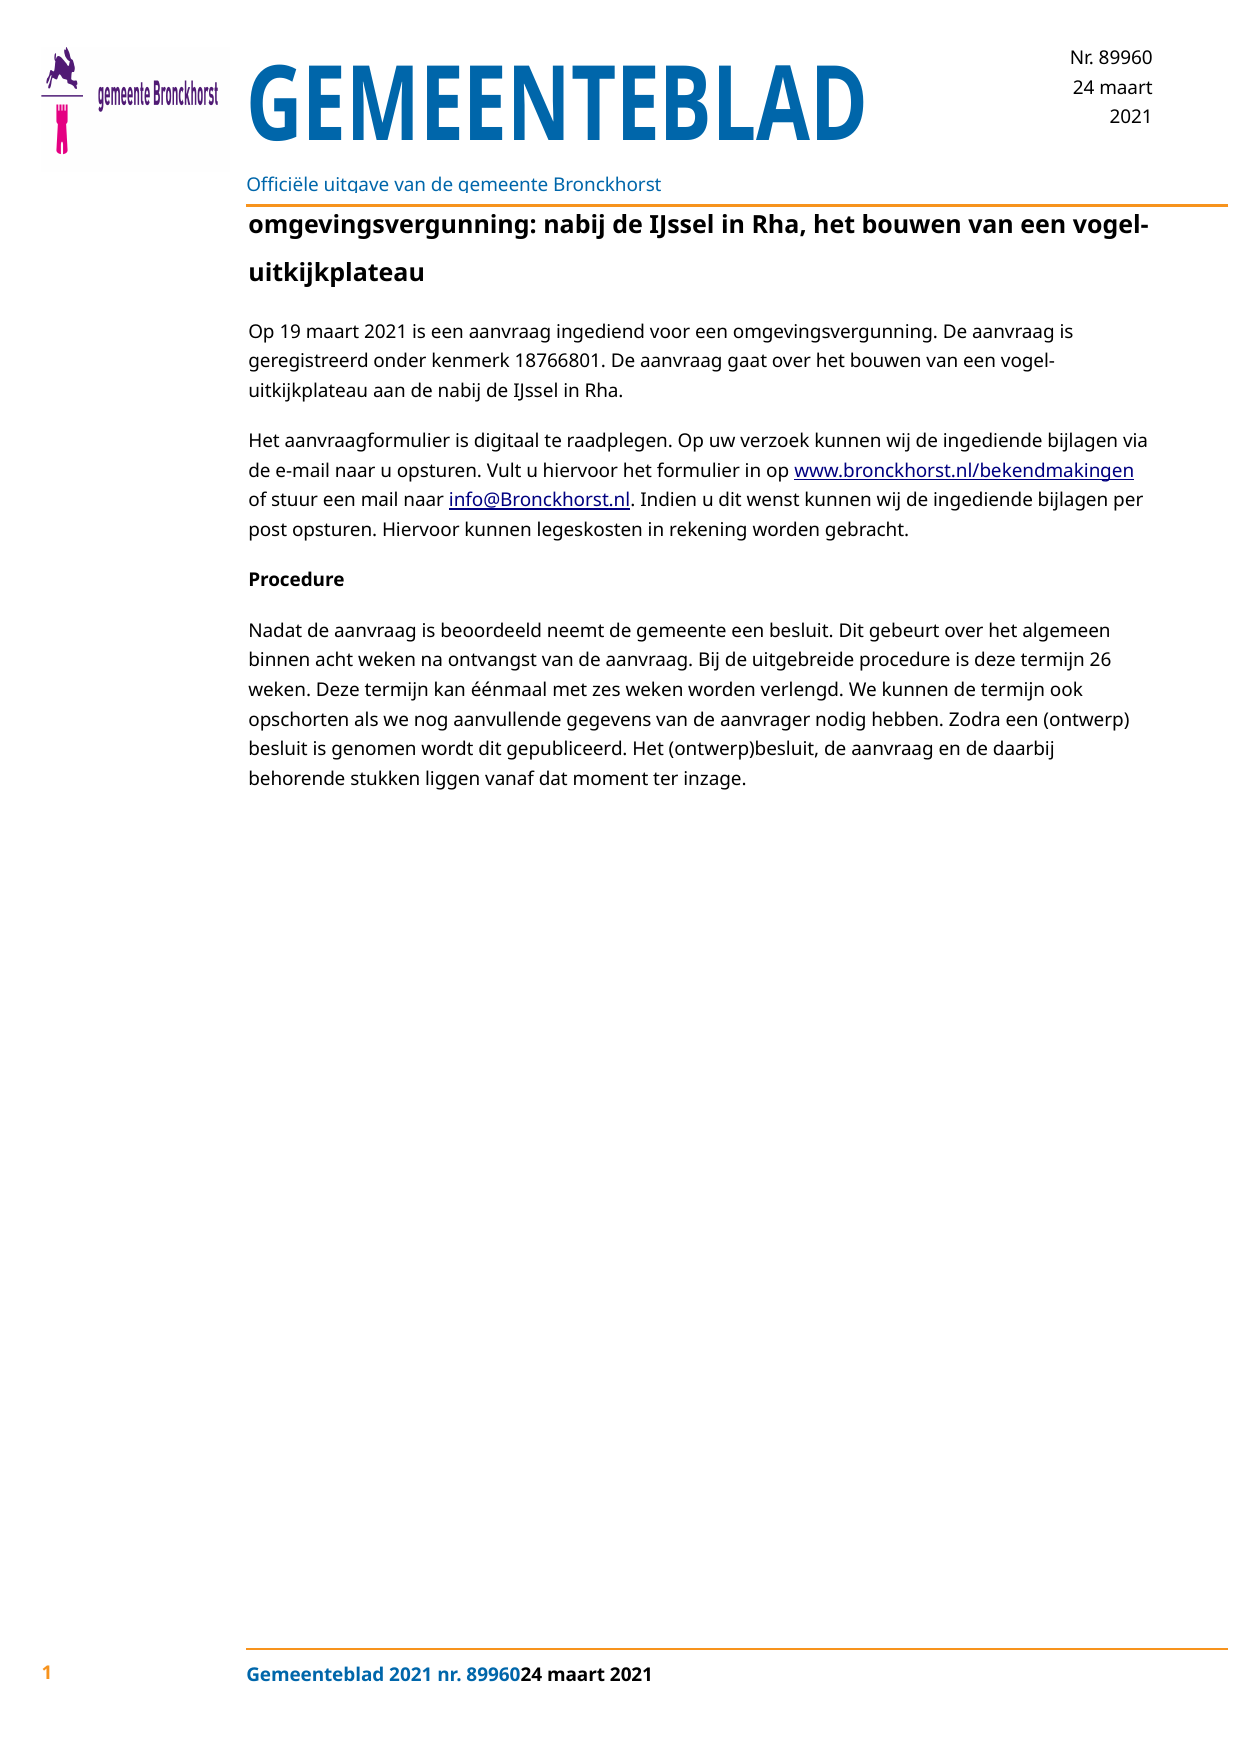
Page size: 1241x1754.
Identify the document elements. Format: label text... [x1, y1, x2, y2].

text Het aanvraagformulier is digitaal te raadplegen. Op uw verzoek kunnen wij de ingediende bijlagen via de e-mail naar u opsturen. Vult u hiervoor het formulier in op www.bronckhorst.nl/bekendmakingen of stuur een mail naar info@Bronckhorst.nl. Indien u dit wenst kunnen wij de ingediende bijlagen per post opsturen. Hiervoor kunnen legeskosten in rekening worden gebracht. [248, 427, 1152, 542]
text Procedure [248, 567, 1152, 592]
picture [41, 47, 231, 172]
text omgevingsvergunning: nabij de IJssel in Rha, het bouwen van een vogel-uitkijkplateau [248, 207, 1152, 288]
text Op 19 maart 2021 is een aanvraag ingediend voor een omgevingsvergunning. De aanvraag is geregistreerd onder kenmerk 18766801. De aanvraag gaat over het bouwen van een vogel-uitkijkplateau aan de nabij de IJssel in Rha. [248, 318, 1152, 403]
text Nadat de aanvraag is beoordeeld neemt de gemeente een besluit. Dit gebeurt over het algemeen binnen acht weken na ontvangst van de aanvraag. Bij de uitgebreide procedure is deze termijn 26 weken. Deze termijn kan éénmaal met zes weken worden verlengd. We kunnen de termijn ook opschorten als we nog aanvullende gegevens van de aanvrager nodig hebben. Zodra een (ontwerp) besluit is genomen wordt dit gepubliceerd. Het (ontwerp)besluit, de aanvraag en de daarbij behorende stukken liggen vanaf dat moment ter inzage. [248, 617, 1152, 791]
